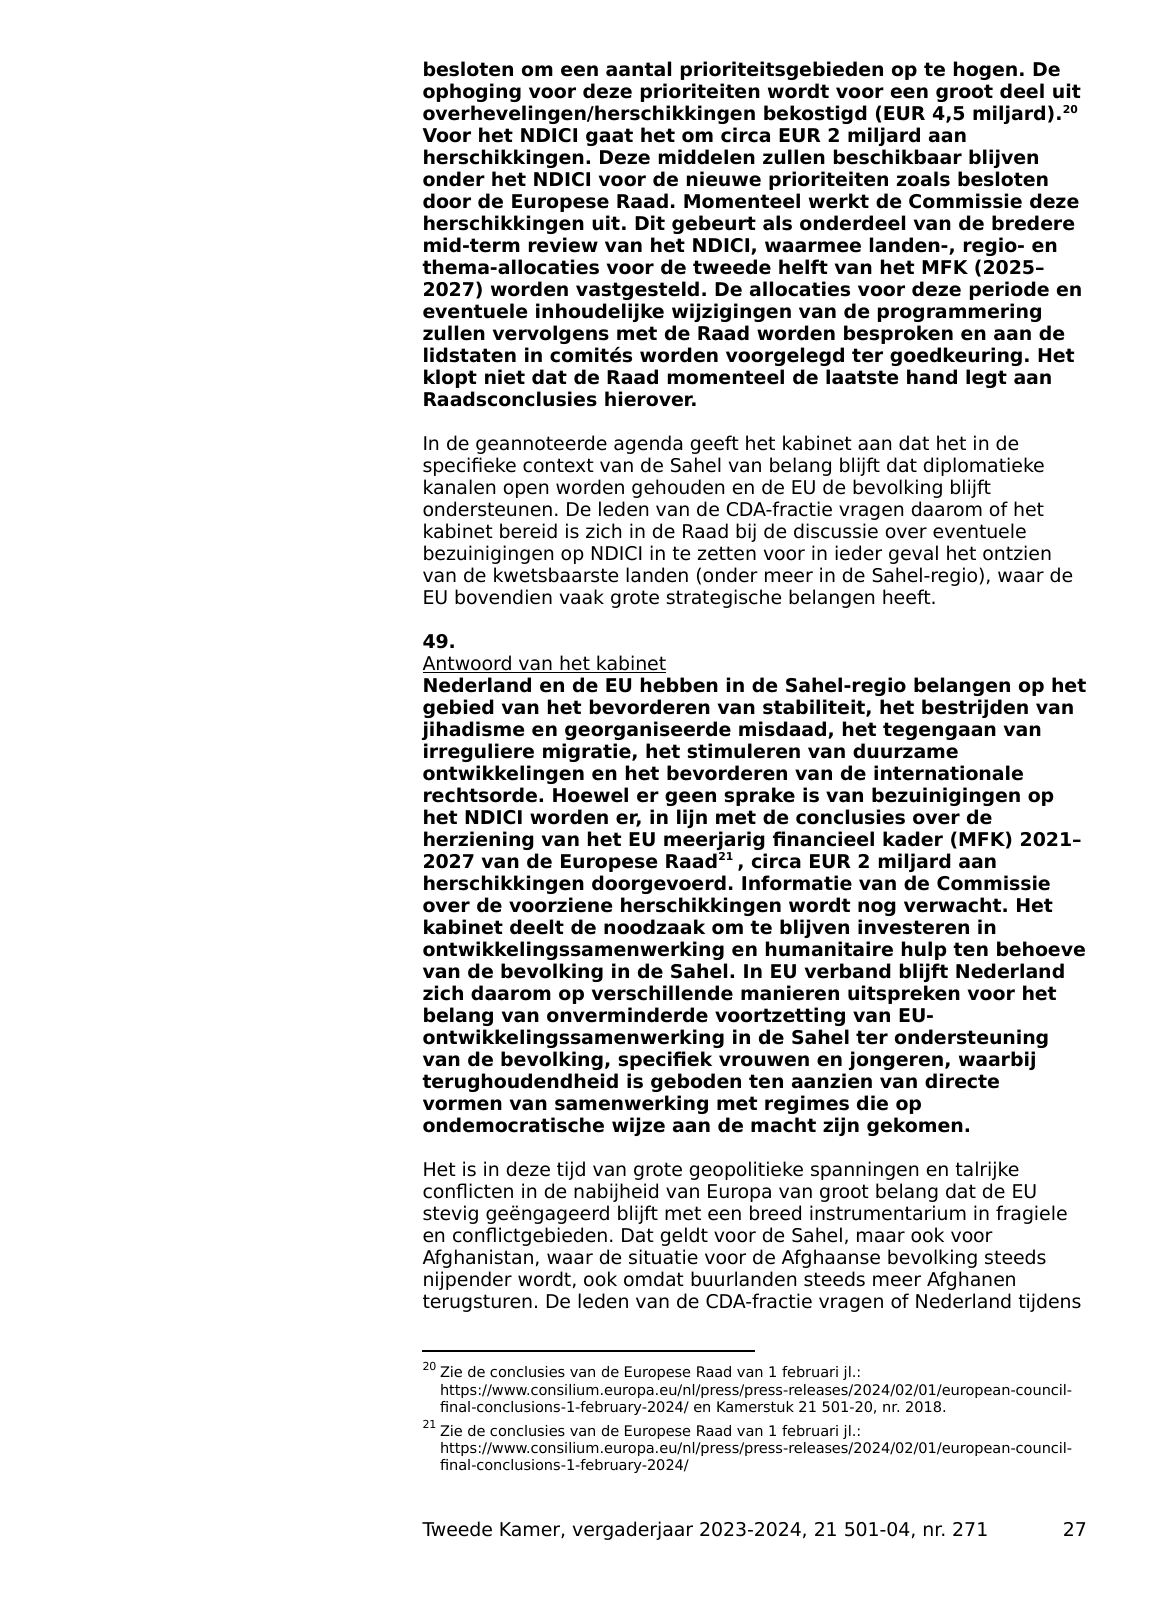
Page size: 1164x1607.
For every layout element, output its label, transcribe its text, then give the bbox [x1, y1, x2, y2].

text Nederland en de EU hebben in de Sahel-regio belangen op het gebied van het bevorderen van stabiliteit, het bestrijden van jihadisme en georganiseerde misdaad, het tegengaan van irreguliere migratie, het stimuleren van duurzame ontwikkelingen en het bevorderen van de internationale rechtsorde. Hoewel er geen sprake is van bezuinigingen op het NDICI worden er, in lijn met de conclusies over de herziening van het EU meerjarig financieel kader (MFK) 2021–2027 van de Europese Raad, circa EUR 2 miljard aan herschikkingen doorgevoerd. Informatie van de Commissie over de voorziene herschikkingen wordt nog verwacht. Het kabinet deelt de noodzaak om te blijven investeren in ontwikkelingssamenwerking en humanitaire hulp ten behoeve van de bevolking in de Sahel. In EU verband blijft Nederland zich daarom op verschillende manieren uitspreken voor het belang van onverminderde voortzetting van EU-ontwikkelingssamenwerking in de Sahel ter ondersteuning van de bevolking, specifiek vrouwen en jongeren, waarbij terughoudendheid is geboden ten aanzien van directe vormen van samenwerking met regimes die op ondemocratische wijze aan de macht zijn gekomen. [422, 675, 1087, 1136]
text Het is in deze tijd van grote geopolitieke spanningen en talrijke conflicten in de nabijheid van Europa van groot belang dat de EU stevig geëngageerd blijft met een breed instrumentarium in fragiele en conflictgebieden. Dat geldt voor de Sahel, maar ook voor Afghanistan, waar de situatie voor de Afghaanse bevolking steeds nijpender wordt, ook omdat buurlanden steeds meer Afghanen terugsturen. De leden van de CDA-fractie vragen of Nederland tijdens [422, 1159, 1087, 1312]
text In de geannoteerde agenda geeft het kabinet aan dat het in de specifieke context van de Sahel van belang blijft dat diplomatieke kanalen open worden gehouden en de EU de bevolking blijft ondersteunen. De leden van de CDA-fractie vragen daarom of het kabinet bereid is zich in de Raad bij de discussie over eventuele bezuinigingen op NDICI in te zetten voor in ieder geval het ontzien van de kwetsbaarste landen (onder meer in de Sahel-regio), waar de EU bovendien vaak grote strategische belangen heeft. [422, 433, 1087, 609]
text 49. [422, 631, 1087, 653]
text Zie de conclusies van de Europese Raad van 1 februari jl.: https://www.consilium.europa.eu/nl/press/press-releases/2024/02/01/european-council-final-conclusions-1-february-2024/ [422, 1418, 1087, 1474]
text Antwoord van het kabinet [422, 653, 1087, 675]
text besloten om een aantal prioriteitsgebieden op te hogen. De ophoging voor deze prioriteiten wordt voor een groot deel uit overhevelingen/herschikkingen bekostigd (EUR 4,5 miljard). Voor het NDICI gaat het om circa EUR 2 miljard aan herschikkingen. Deze middelen zullen beschikbaar blijven onder het NDICI voor de nieuwe prioriteiten zoals besloten door de Europese Raad. Momenteel werkt de Commissie deze herschikkingen uit. Dit gebeurt als onderdeel van de bredere mid-term review van het NDICI, waarmee landen-, regio- en thema-allocaties voor de tweede helft van het MFK (2025–2027) worden vastgesteld. De allocaties voor deze periode en eventuele inhoudelijke wijzigingen van de programmering zullen vervolgens met de Raad worden besproken en aan de lidstaten in comités worden voorgelegd ter goedkeuring. Het klopt niet dat de Raad momenteel de laatste hand legt aan Raadsconclusies hierover. [422, 59, 1087, 411]
text Zie de conclusies van de Europese Raad van 1 februari jl.: https://www.consilium.europa.eu/nl/press/press-releases/2024/02/01/european-council-final-conclusions-1-february-2024/ en Kamerstuk 21 501-20, nr. 2018. [422, 1360, 1087, 1416]
